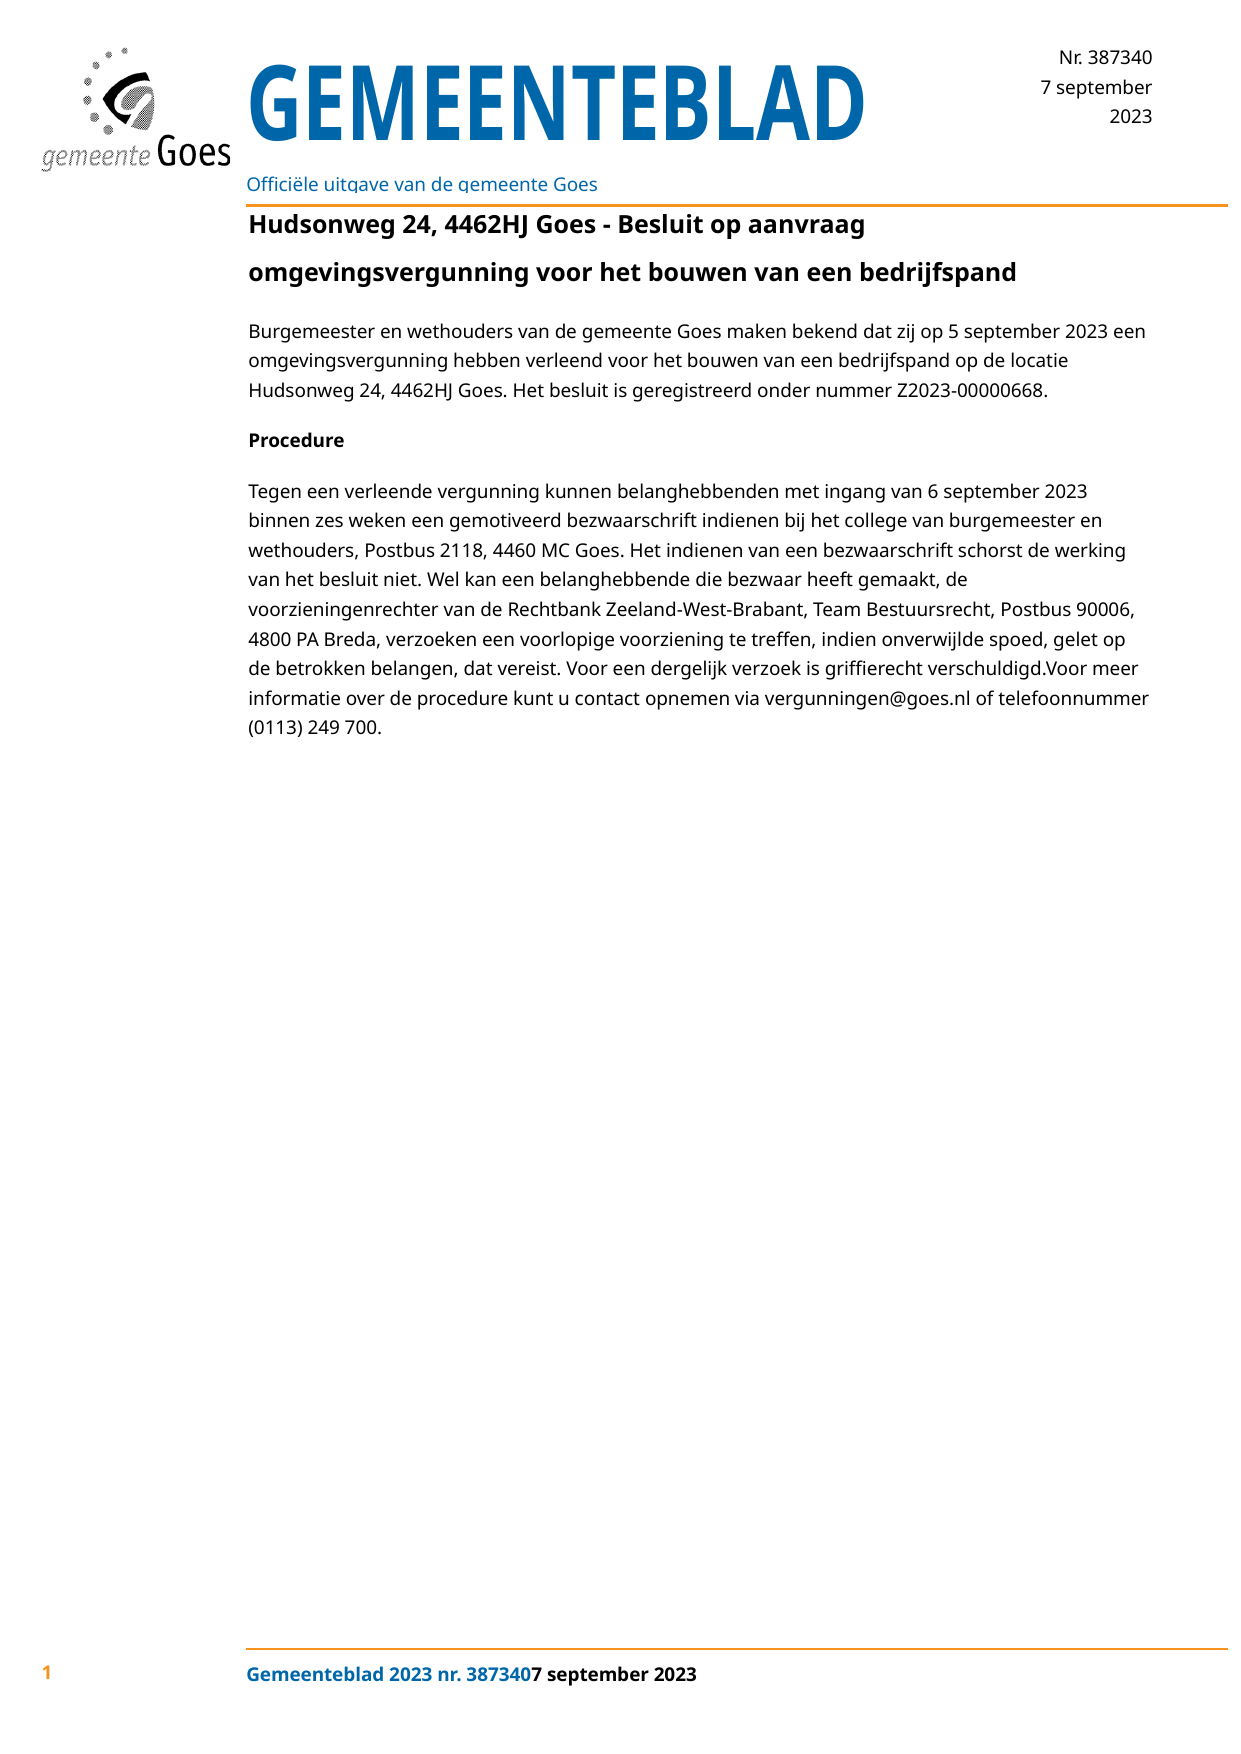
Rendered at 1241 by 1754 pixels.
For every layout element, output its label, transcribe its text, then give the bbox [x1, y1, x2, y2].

text Burgemeester en wethouders van de gemeente Goes maken bekend dat zij op 5 september 2023 een omgevingsvergunning hebben verleend voor het bouwen van een bedrijfspand op de locatie Hudsonweg 24, 4462HJ Goes. Het besluit is geregistreerd onder nummer Z2023-00000668. [248, 318, 1152, 403]
text Tegen een verleende vergunning kunnen belanghebbenden met ingang van 6 september 2023 binnen zes weken een gemotiveerd bezwaarschrift indienen bij het college van burgemeester en wethouders, Postbus 2118, 4460 MC Goes. Het indienen van een bezwaarschrift schorst de werking van het besluit niet. Wel kan een belanghebbende die bezwaar heeft gemaakt, de voorzieningenrechter van de Rechtbank Zeeland-West-Brabant, Team Bestuursrecht, Postbus 90006, 4800 PA Breda, verzoeken een voorlopige voorziening te treffen, indien onverwijlde spoed, gelet op de betrokken belangen, dat vereist. Voor een dergelijk verzoek is griffierecht verschuldigd.Voor meer informatie over de procedure kunt u contact opnemen via vergunningen@goes.nl of telefoonnummer (0113) 249 700. [248, 478, 1152, 740]
text Procedure [248, 427, 1152, 453]
text Hudsonweg 24, 4462HJ Goes - Besluit op aanvraag omgevingsvergunning voor het bouwen van een bedrijfspand [248, 207, 1152, 288]
picture [41, 47, 231, 172]
